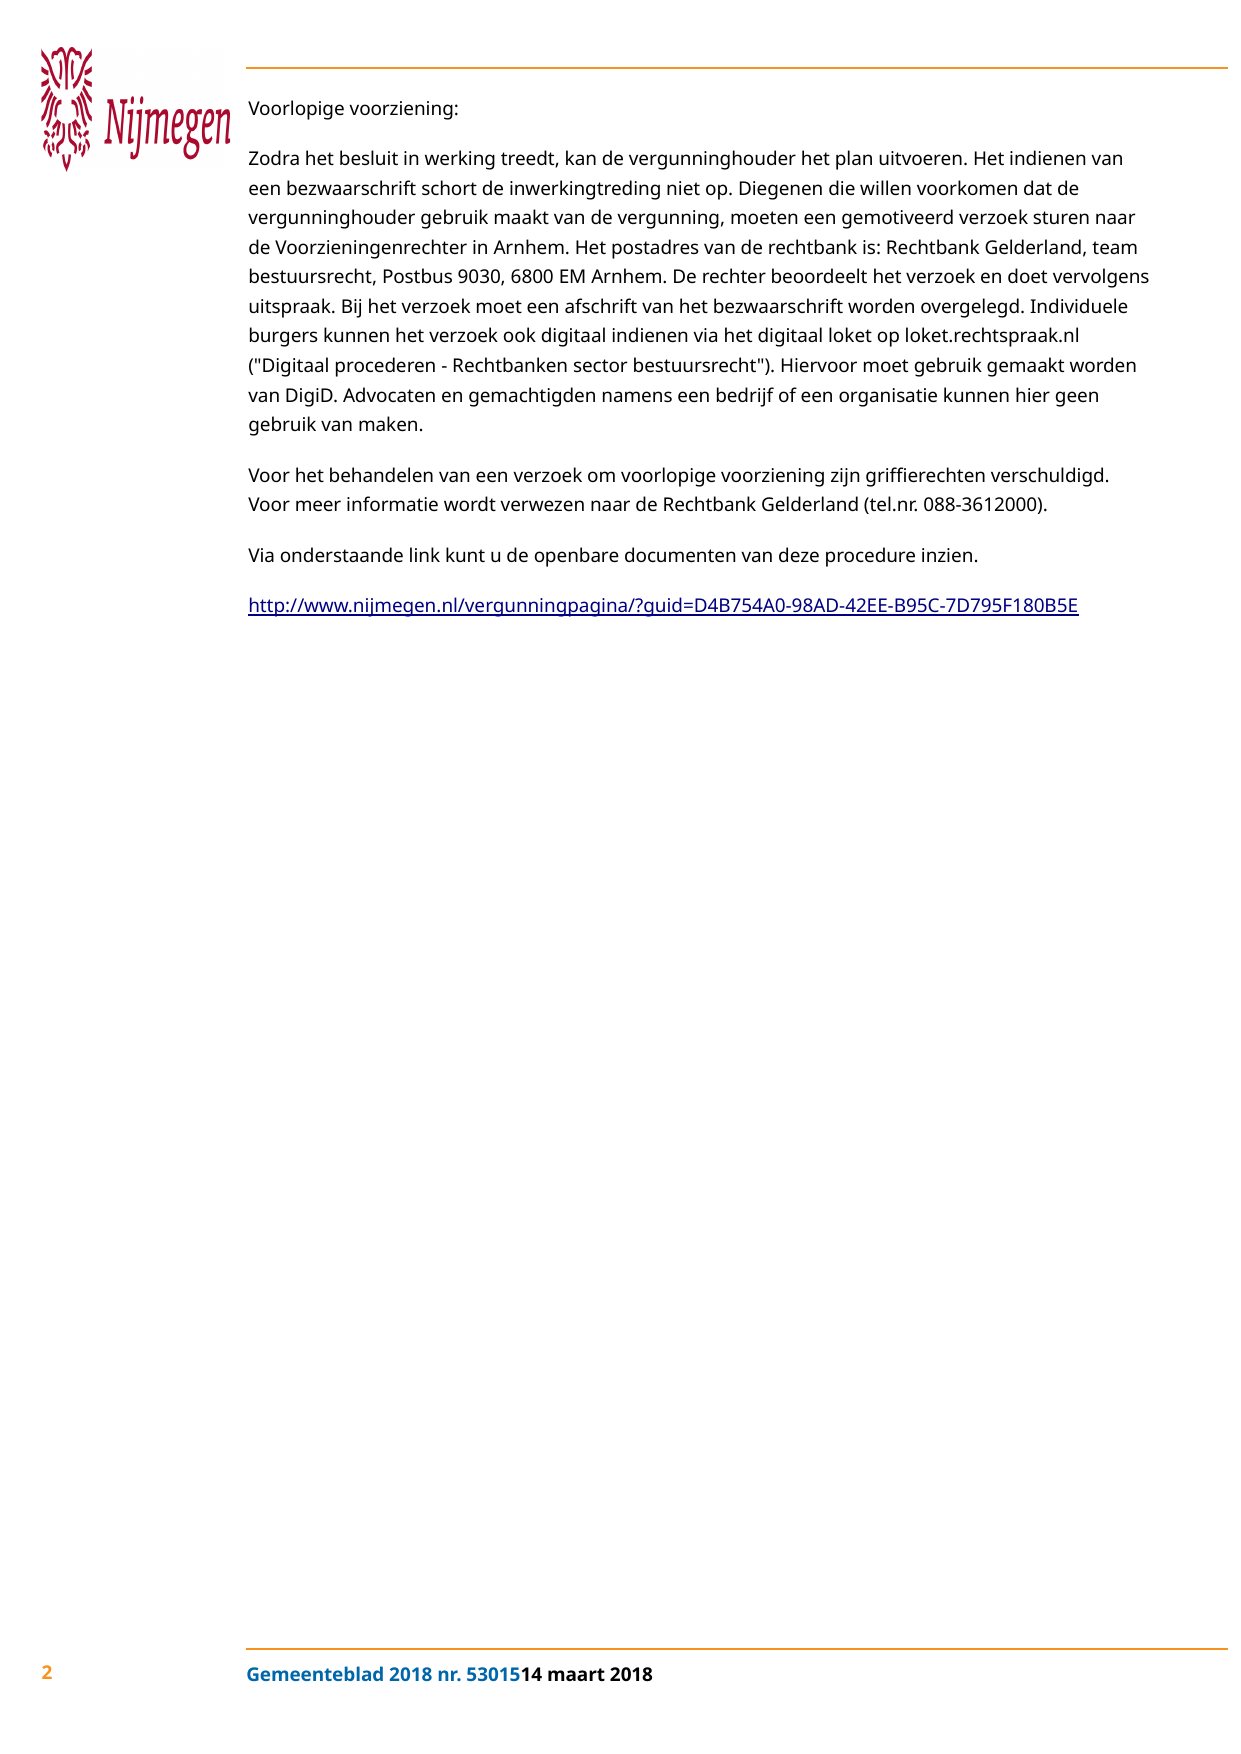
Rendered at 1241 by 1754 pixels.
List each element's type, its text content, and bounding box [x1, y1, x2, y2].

text Voor het behandelen van een verzoek om voorlopige voorziening zijn griffierechten verschuldigd. Voor meer informatie wordt verwezen naar de Rechtbank Gelderland (tel.nr. 088-3612000). [248, 462, 1152, 517]
text Zodra het besluit in werking treedt, kan de vergunninghouder het plan uitvoeren. Het indienen van een bezwaarschrift schort de inwerkingtreding niet op. Diegenen die willen voorkomen dat de vergunninghouder gebruik maakt van de vergunning, moeten een gemotiveerd verzoek sturen naar de Voorzieningenrechter in Arnhem. Het postadres van de rechtbank is: Rechtbank Gelderland, team bestuursrecht, Postbus 9030, 6800 EM Arnhem. De rechter beoordeelt het verzoek en doet vervolgens uitspraak. Bij het verzoek moet een afschrift van het bezwaarschrift worden overgelegd. Individuele burgers kunnen het verzoek ook digitaal indienen via het digitaal loket op loket.rechtspraak.nl ("Digitaal procederen - Rechtbanken sector bestuursrecht"). Hiervoor moet gebruik gemaakt worden van DigiD. Advocaten en gemachtigden namens een bedrijf of een organisatie kunnen hier geen gebruik van maken. [248, 145, 1152, 437]
text Voorlopige voorziening: [248, 95, 1152, 121]
picture [41, 47, 231, 172]
text Via onderstaande link kunt u de openbare documenten van deze procedure inzien. [248, 542, 1152, 568]
text http://www.nijmegen.nl/vergunningpagina/?guid=D4B754A0-98AD-42EE-B95C-7D795F180B5E [248, 592, 1152, 618]
